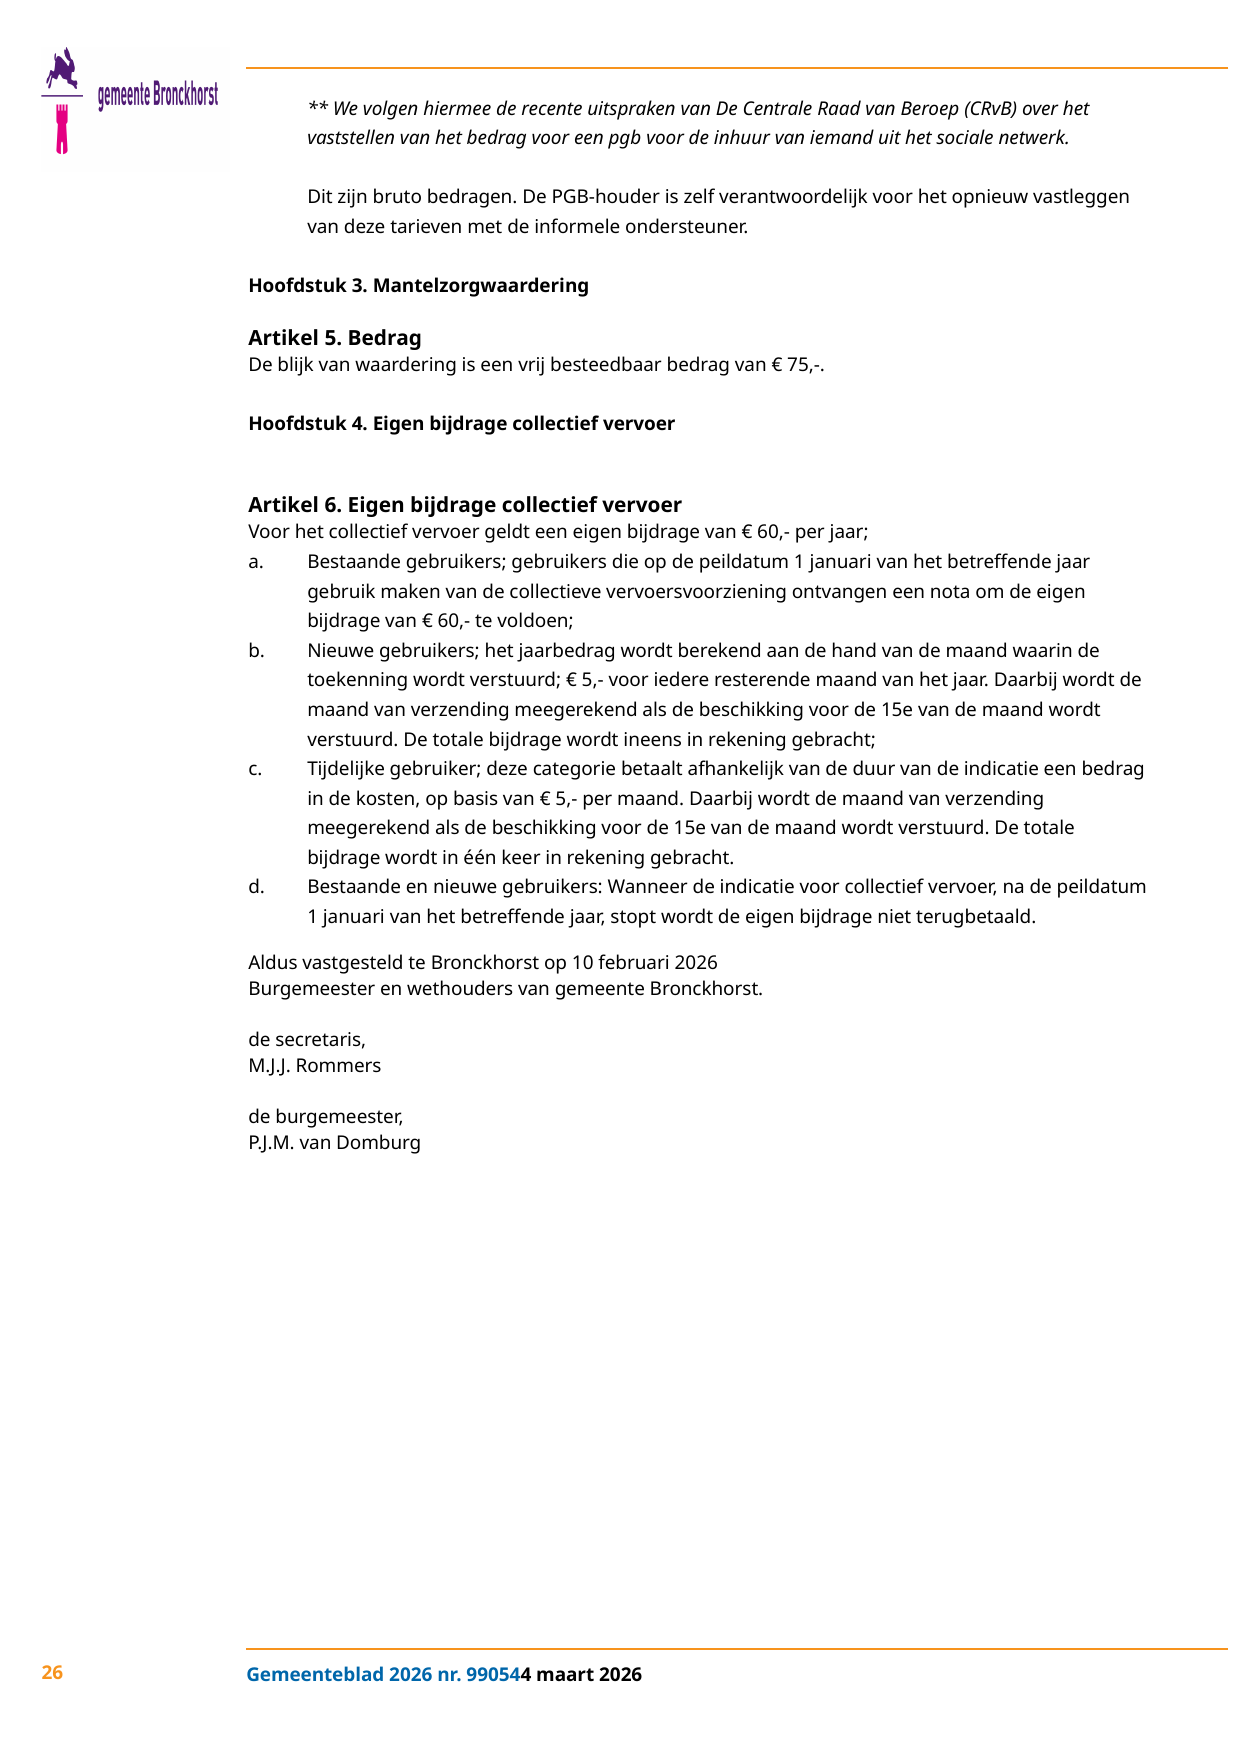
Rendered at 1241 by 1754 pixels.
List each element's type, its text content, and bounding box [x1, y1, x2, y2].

text M.J.J. Rommers [248, 1052, 1152, 1078]
text Artikel 5. Bedrag [248, 323, 1152, 351]
list Tijdelijke gebruiker; deze categorie betaalt afhankelijk van de duur van de indicatie een bedrag in de kosten, op basis van € 5,- per maand. Daarbij wordt de maand van verzending meegerekend als de beschikking voor de 15e van de maand wordt verstuurd. De totale bijdrage wordt in één keer in rekening gebracht. [248, 755, 1152, 870]
list Bestaande gebruikers; gebruikers die op de peildatum 1 januari van het betreffende jaar gebruik maken van de collectieve vervoersvoorziening ontvangen een nota om de eigen bijdrage van € 60,- te voldoen; [248, 548, 1152, 633]
picture [41, 47, 231, 172]
list Bestaande en nieuwe gebruikers: Wanneer de indicatie voor collectief vervoer, na de peildatum 1 januari van het betreffende jaar, stopt wordt de eigen bijdrage niet terugbetaald. [248, 874, 1152, 929]
text P.J.M. van Domburg [248, 1129, 1152, 1155]
list ** We volgen hiermee de recente uitspraken van De Centrale Raad van Beroep (CRvB) over het vaststellen van het bedrag voor een pgb voor de inhuur van iemand uit het sociale netwerk. [248, 95, 1152, 150]
text De blijk van waardering is een vrij besteedbaar bedrag van € 75,-. [248, 351, 1152, 377]
text Voor het collectief vervoer geldt een eigen bijdrage van € 60,- per jaar; [248, 519, 1152, 544]
text Artikel 6. Eigen bijdrage collectief vervoer [248, 490, 1152, 519]
text Burgemeester en wethouders van gemeente Bronckhorst. [248, 975, 1152, 1000]
text Aldus vastgesteld te Bronckhorst op 10 februari 2026 [248, 949, 1152, 975]
text de burgemeester, [248, 1103, 1152, 1129]
text Hoofdstuk 4. Eigen bijdrage collectief vervoer [248, 410, 1152, 436]
text de secretaris, [248, 1026, 1152, 1052]
list Dit zijn bruto bedragen. De PGB-houder is zelf verantwoordelijk voor het opnieuw vastleggen van deze tarieven met de informele ondersteuner. [248, 183, 1152, 239]
text Hoofdstuk 3. Mantelzorgwaardering [248, 272, 1152, 298]
list Nieuwe gebruikers; het jaarbedrag wordt berekend aan de hand van de maand waarin de toekenning wordt verstuurd; € 5,- voor iedere resterende maand van het jaar. Daarbij wordt de maand van verzending meegerekend als de beschikking voor de 15e van de maand wordt verstuurd. De totale bijdrage wordt ineens in rekening gebracht; [248, 637, 1152, 752]
